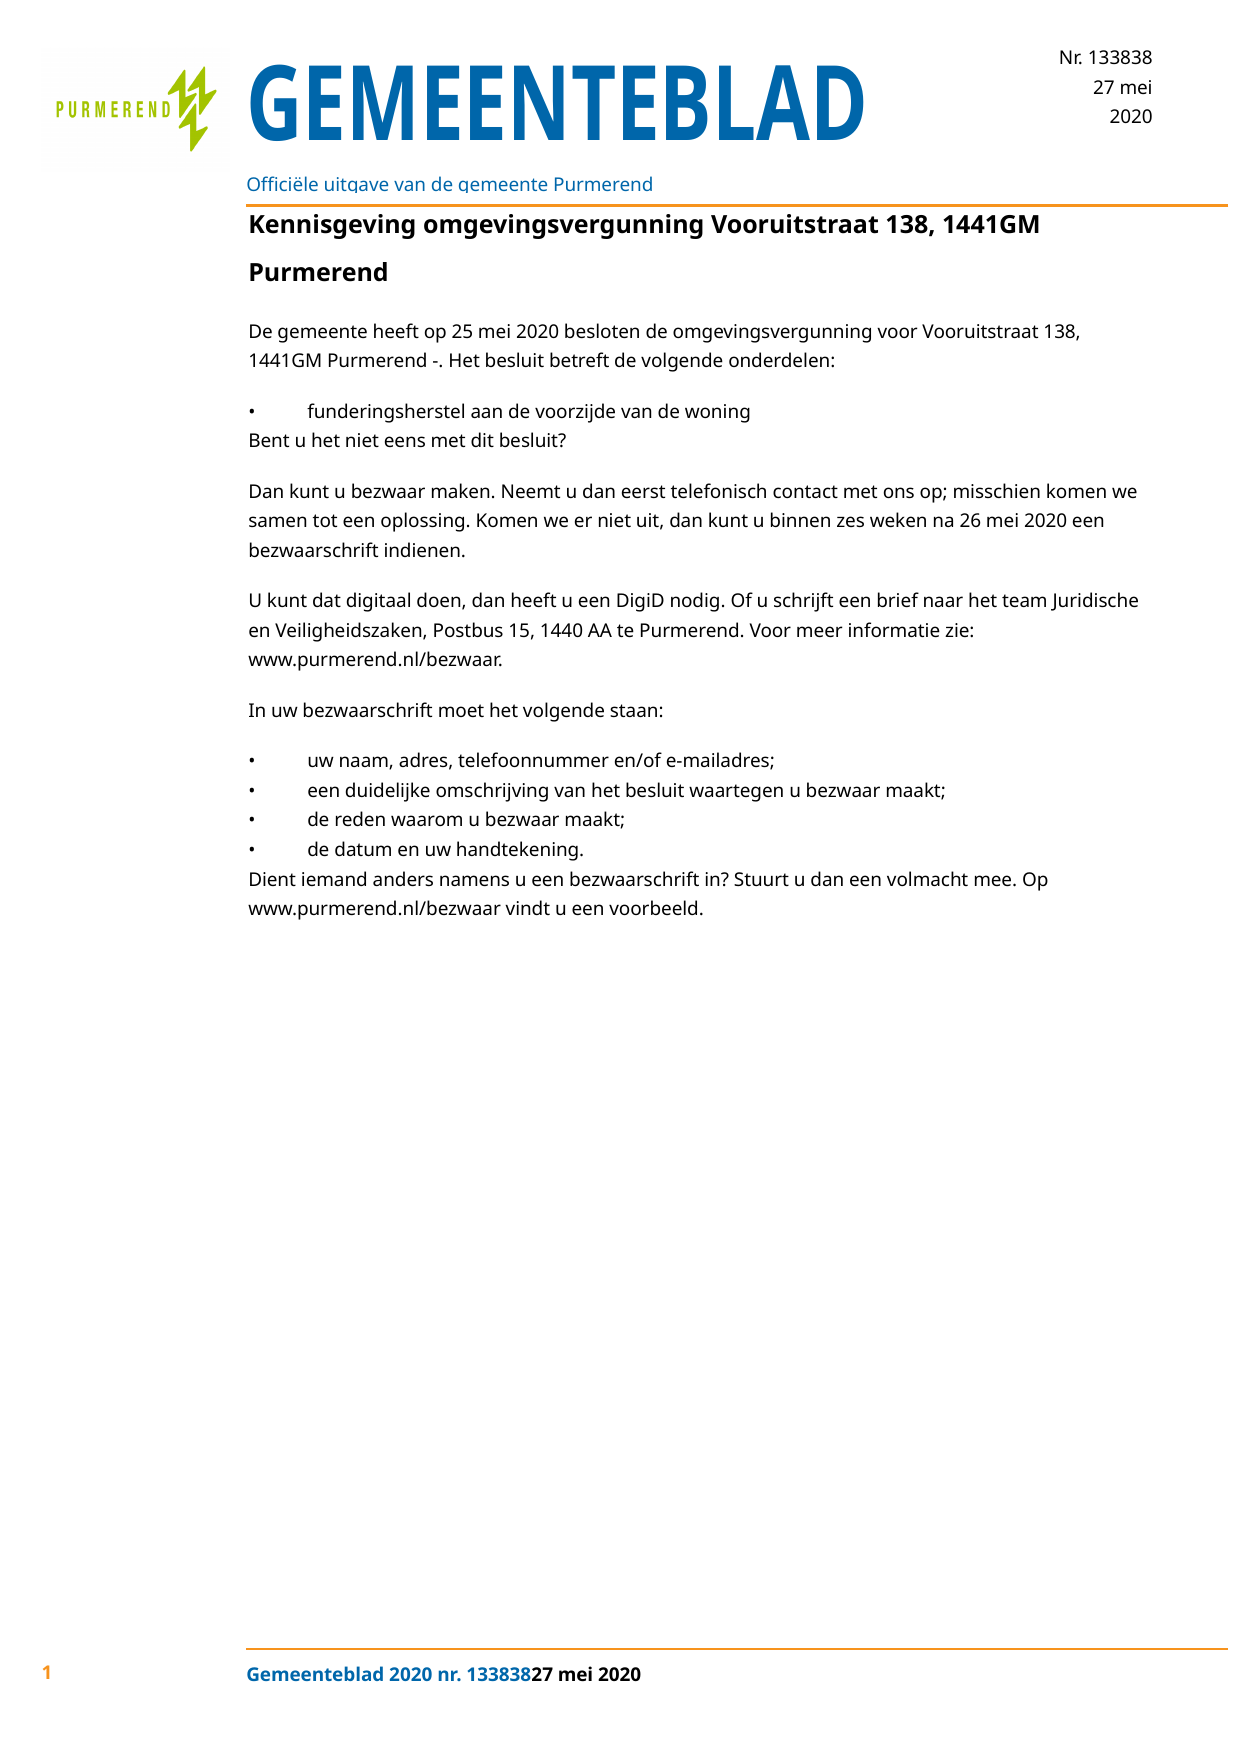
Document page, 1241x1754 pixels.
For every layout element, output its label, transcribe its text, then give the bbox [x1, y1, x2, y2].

list funderingsherstel aan de voorzijde van de woning [248, 398, 1152, 424]
text Kennisgeving omgevingsvergunning Vooruitstraat 138, 1441GM Purmerend [248, 207, 1152, 288]
list de datum en uw handtekening. [248, 836, 1152, 862]
list een duidelijke omschrijving van het besluit waartegen u bezwaar maakt; [248, 777, 1152, 803]
list uw naam, adres, telefoonnummer en/of e-mailadres; [248, 747, 1152, 773]
text Dient iemand anders namens u een bezwaarschrift in? Stuurt u dan een volmacht mee. Op www.purmerend.nl/bezwaar vindt u een voorbeeld. [248, 866, 1152, 921]
text De gemeente heeft op 25 mei 2020 besloten de omgevingsvergunning voor Vooruitstraat 138, 1441GM Purmerend -. Het besluit betreft de volgende onderdelen: [248, 318, 1152, 373]
text U kunt dat digitaal doen, dan heeft u een DigiD nodig. Of u schrijft een brief naar het team Juridische en Veiligheidszaken, Postbus 15, 1440 AA te Purmerend. Voor meer informatie zie: www.purmerend.nl/bezwaar. [248, 587, 1152, 672]
list de reden waarom u bezwaar maakt; [248, 807, 1152, 832]
text Dan kunt u bezwaar maken. Neemt u dan eerst telefonisch contact met ons op; misschien komen we samen tot een oplossing. Komen we er niet uit, dan kunt u binnen zes weken na 26 mei 2020 een bezwaarschrift indienen. [248, 478, 1152, 563]
text Bent u het niet eens met dit besluit? [248, 427, 1152, 453]
picture [41, 47, 231, 172]
text In uw bezwaarschrift moet het volgende staan: [248, 697, 1152, 723]
